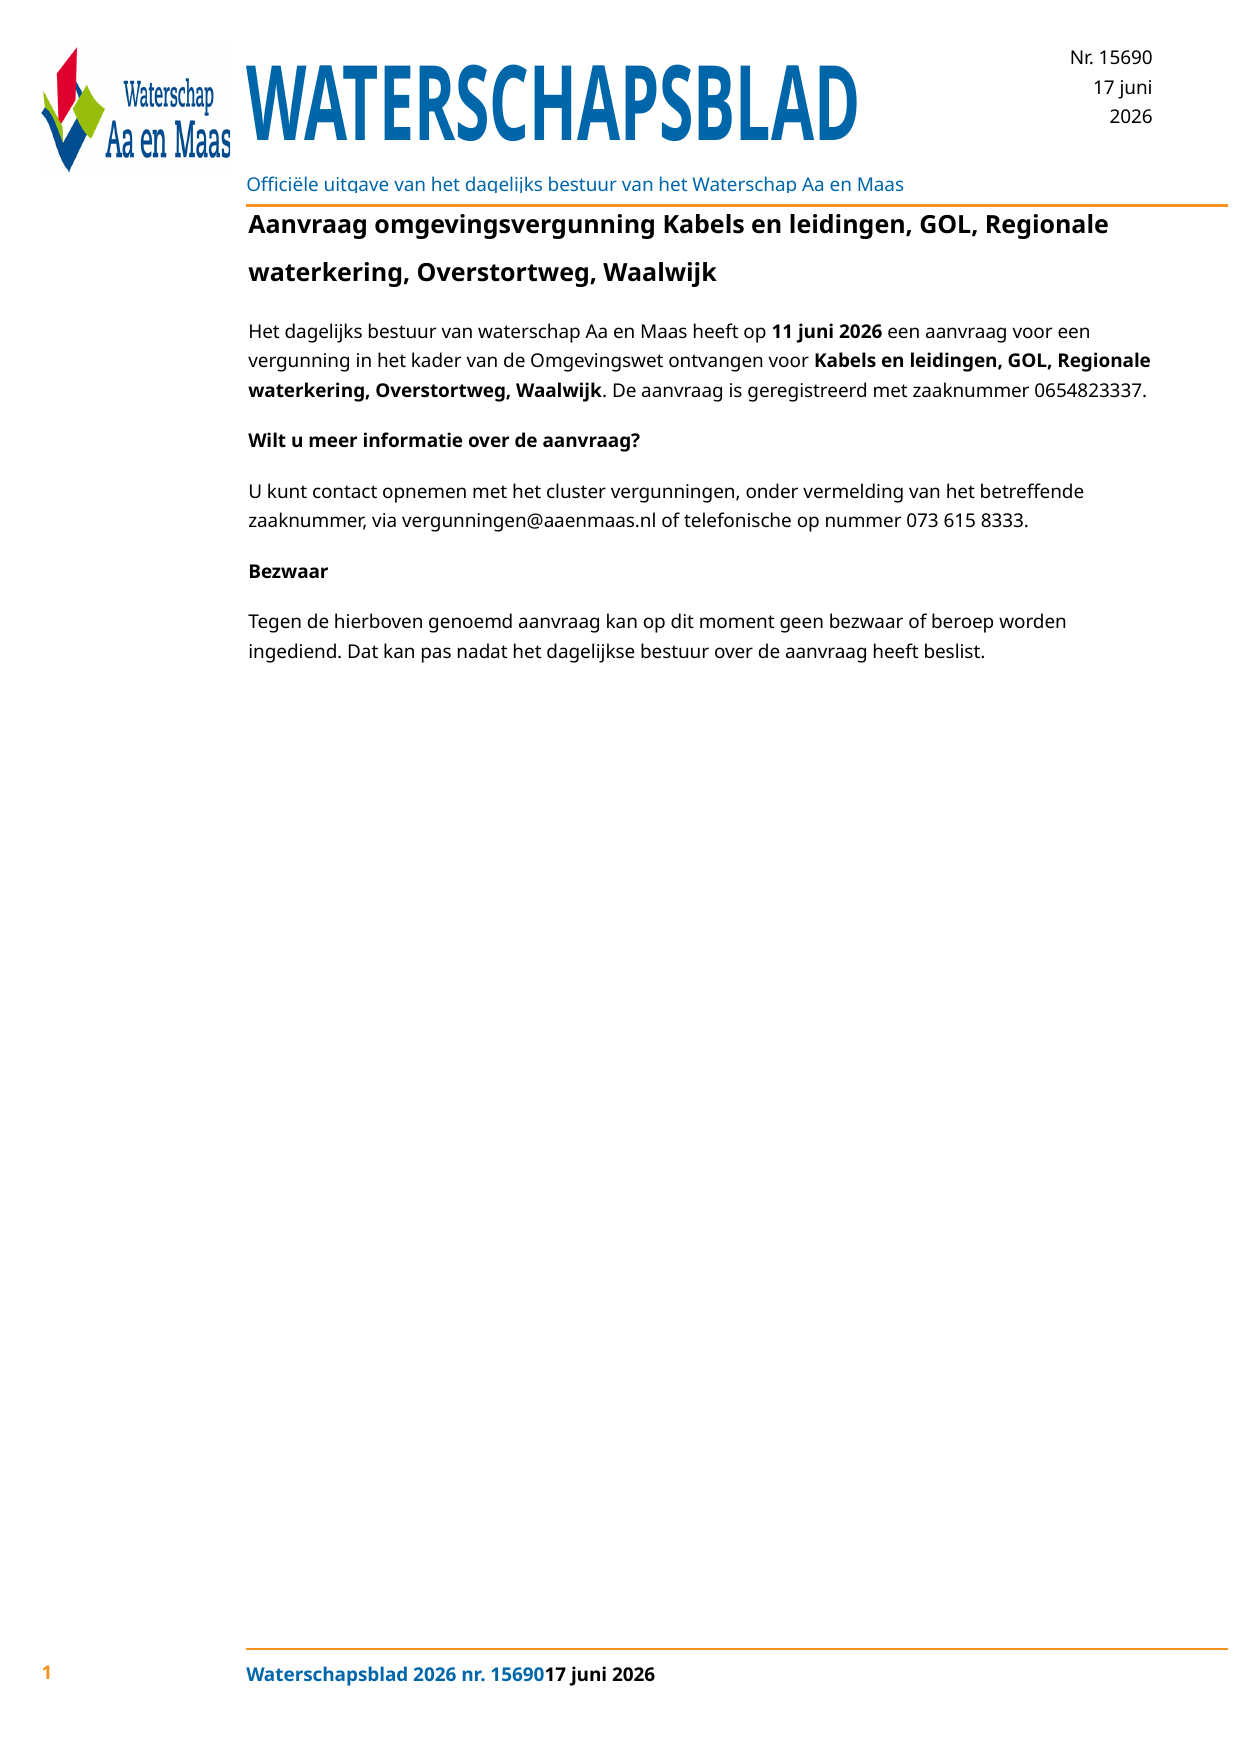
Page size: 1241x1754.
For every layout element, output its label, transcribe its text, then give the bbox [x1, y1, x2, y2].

text Aanvraag omgevingsvergunning Kabels en leidingen, GOL, Regionale waterkering, Overstortweg, Waalwijk [248, 207, 1152, 288]
text Tegen de hierboven genoemd aanvraag kan op dit moment geen bezwaar of beroep worden ingediend. Dat kan pas nadat het dagelijkse bestuur over de aanvraag heeft beslist. [248, 608, 1152, 664]
text Wilt u meer informatie over de aanvraag? [248, 427, 1152, 453]
text U kunt contact opnemen met het cluster vergunningen, onder vermelding van het betreffende zaaknummer, via vergunningen@aaenmaas.nl of telefonische op nummer 073 615 8333. [248, 478, 1152, 533]
picture [41, 47, 231, 172]
text Het dagelijks bestuur van waterschap Aa en Maas heeft op 11 juni 2026 een aanvraag voor een vergunning in het kader van de Omgevingswet ontvangen voor Kabels en leidingen, GOL, Regionale waterkering, Overstortweg, Waalwijk. De aanvraag is geregistreerd met zaaknummer 0654823337. [248, 318, 1152, 403]
text Bezwaar [248, 558, 1152, 584]
